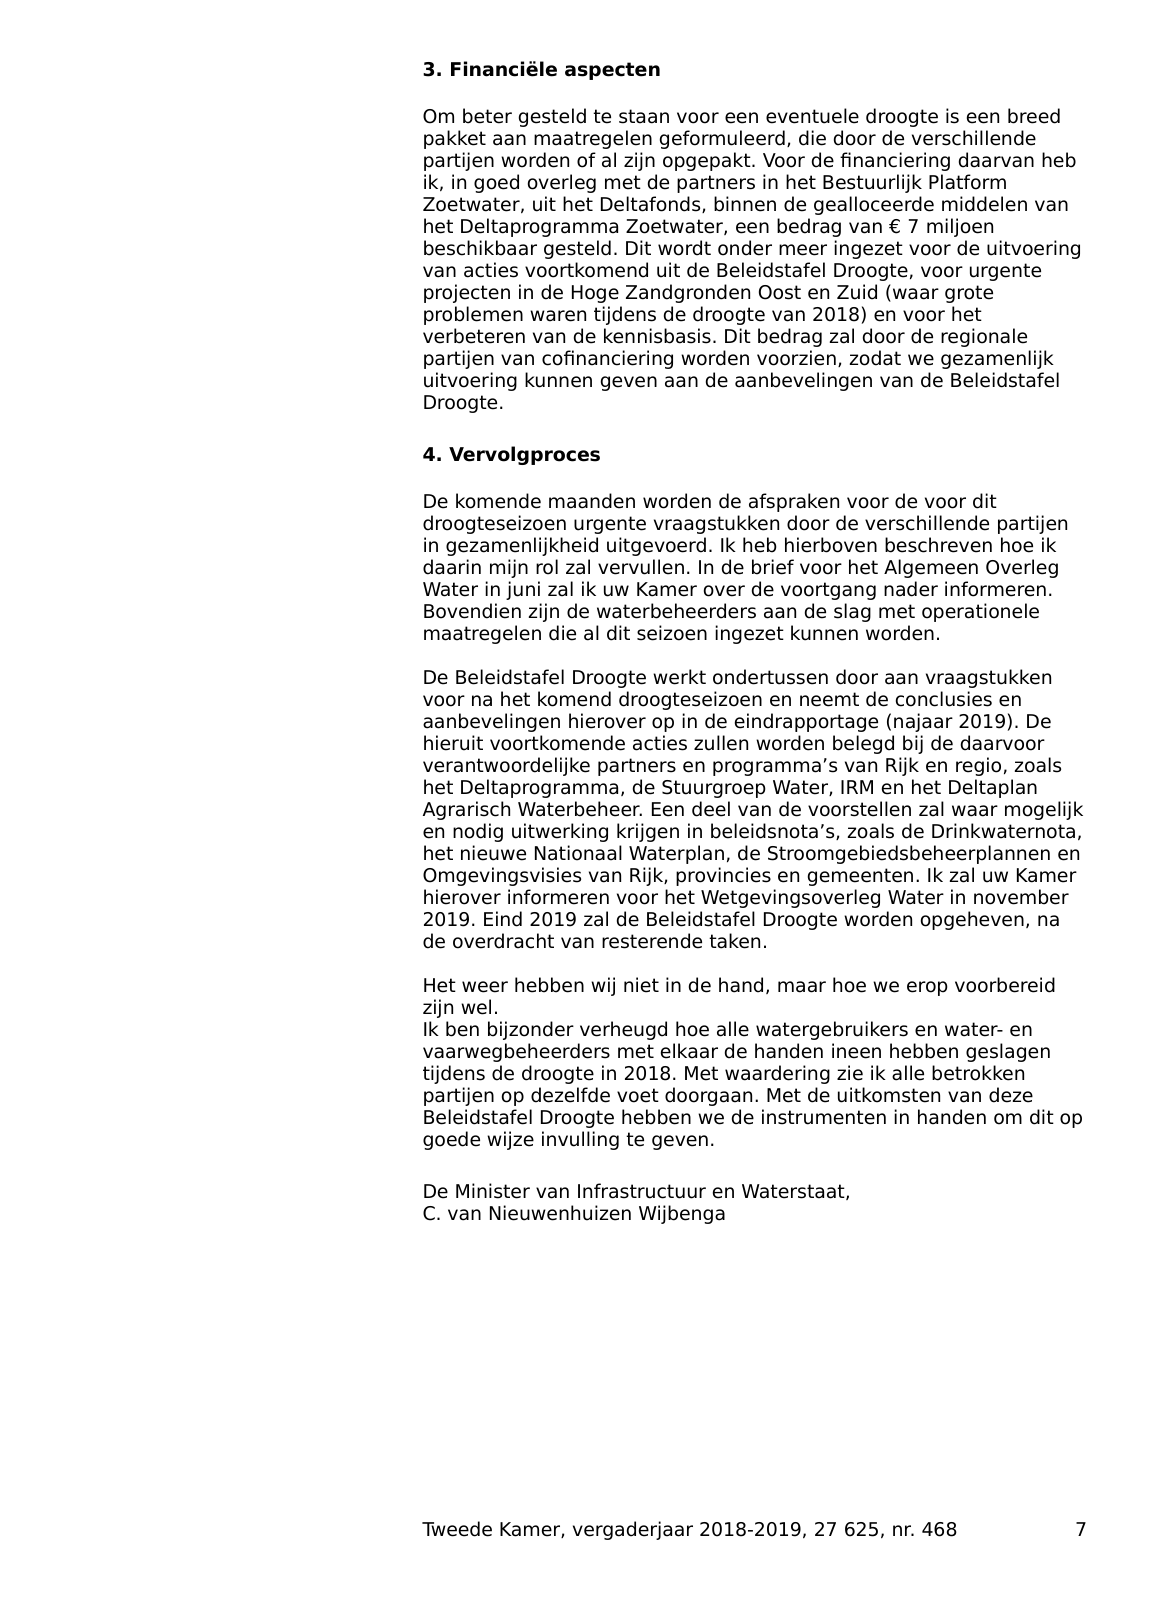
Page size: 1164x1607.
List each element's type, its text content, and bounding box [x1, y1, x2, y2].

text Het weer hebben wij niet in de hand, maar hoe we erop voorbereid zijn wel. [422, 975, 1087, 1019]
text De Beleidstafel Droogte werkt ondertussen door aan vraagstukken voor na het komend droogteseizoen en neemt de conclusies en aanbevelingen hierover op in de eindrapportage (najaar 2019). De hieruit voortkomende acties zullen worden belegd bij de daarvoor verantwoordelijke partners en programma’s van Rijk en regio, zoals het Deltaprogramma, de Stuurgroep Water, IRM en het Deltaplan Agrarisch Waterbeheer. Een deel van de voorstellen zal waar mogelijk en nodig uitwerking krijgen in beleidsnota’s, zoals de Drinkwaternota, het nieuwe Nationaal Waterplan, de Stroomgebiedsbeheerplannen en Omgevingsvisies van Rijk, provincies en gemeenten. Ik zal uw Kamer hierover informeren voor het Wetgevingsoverleg Water in november 2019. Eind 2019 zal de Beleidstafel Droogte worden opgeheven, na de overdracht van resterende taken. [422, 667, 1087, 952]
text Om beter gesteld te staan voor een eventuele droogte is een breed pakket aan maatregelen geformuleerd, die door de verschillende partijen worden of al zijn opgepakt. Voor de financiering daarvan heb ik, in goed overleg met de partners in het Bestuurlijk Platform Zoetwater, uit het Deltafonds, binnen de gealloceerde middelen van het Deltaprogramma Zoetwater, een bedrag van € 7 miljoen beschikbaar gesteld. Dit wordt onder meer ingezet voor de uitvoering van acties voortkomend uit de Beleidstafel Droogte, voor urgente projecten in de Hoge Zandgronden Oost en Zuid (waar grote problemen waren tijdens de droogte van 2018) en voor het verbeteren van de kennisbasis. Dit bedrag zal door de regionale partijen van cofinanciering worden voorzien, zodat we gezamenlijk uitvoering kunnen geven aan de aanbevelingen van de Beleidstafel Droogte. [422, 106, 1087, 414]
subtitle 3. Financiële aspecten [422, 59, 1087, 81]
subtitle 4. Vervolgproces [422, 444, 1087, 466]
text De Minister van Infrastructuur en Waterstaat, C. van Nieuwenhuizen Wijbenga [422, 1181, 1087, 1224]
text Ik ben bijzonder verheugd hoe alle watergebruikers en water- en vaarwegbeheerders met elkaar de handen ineen hebben geslagen tijdens de droogte in 2018. Met waardering zie ik alle betrokken partijen op dezelfde voet doorgaan. Met de uitkomsten van deze Beleidstafel Droogte hebben we de instrumenten in handen om dit op goede wijze invulling te geven. [422, 1019, 1087, 1151]
text De komende maanden worden de afspraken voor de voor dit droogteseizoen urgente vraagstukken door de verschillende partijen in gezamenlijkheid uitgevoerd. Ik heb hierboven beschreven hoe ik daarin mijn rol zal vervullen. In de brief voor het Algemeen Overleg Water in juni zal ik uw Kamer over de voortgang nader informeren. Bovendien zijn de waterbeheerders aan de slag met operationele maatregelen die al dit seizoen ingezet kunnen worden. [422, 491, 1087, 644]
